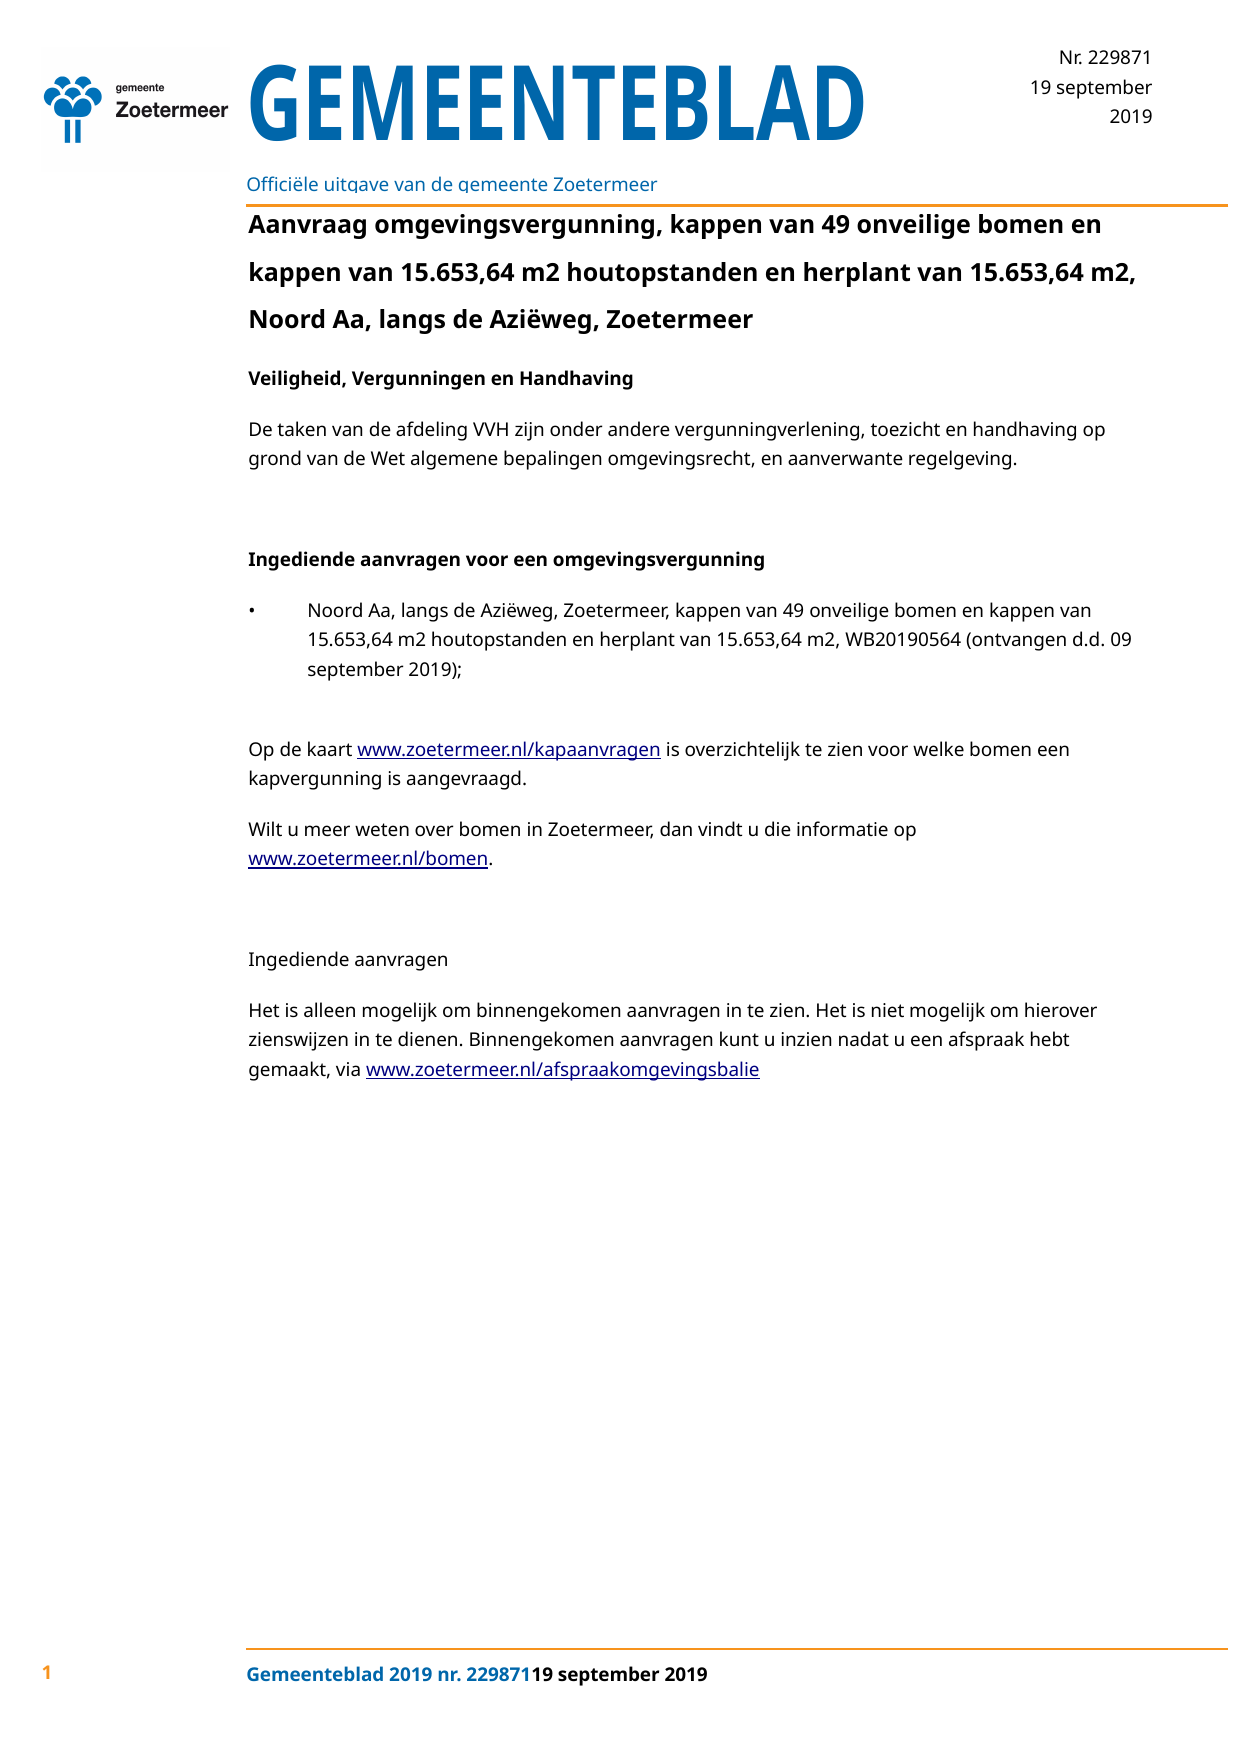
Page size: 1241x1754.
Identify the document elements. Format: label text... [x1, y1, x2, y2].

text De taken van de afdeling VVH zijn onder andere vergunningverlening, toezicht en handhaving op grond van de Wet algemene bepalingen omgevingsrecht, en aanverwante regelgeving. [248, 416, 1152, 471]
picture [41, 47, 231, 172]
text Ingediende aanvragen [248, 946, 1152, 972]
text Wilt u meer weten over bomen in Zoetermeer, dan vindt u die informatie op www.zoetermeer.nl/bomen. [248, 816, 1152, 871]
text Veiligheid, Vergunningen en Handhaving [248, 366, 1152, 391]
text Aanvraag omgevingsvergunning, kappen van 49 onveilige bomen en kappen van 15.653,64 m2 houtopstanden en herplant van 15.653,64 m2, Noord Aa, langs de Aziëweg, Zoetermeer [248, 207, 1152, 336]
text Het is alleen mogelijk om binnengekomen aanvragen in te zien. Het is niet mogelijk om hierover zienswijzen in te dienen. Binnengekomen aanvragen kunt u inzien nadat u een afspraak hebt gemaakt, via www.zoetermeer.nl/afspraakomgevingsbalie [248, 997, 1152, 1082]
list Noord Aa, langs de Aziëweg, Zoetermeer, kappen van 49 onveilige bomen en kappen van 15.653,64 m2 houtopstanden en herplant van 15.653,64 m2, WB20190564 (ontvangen d.d. 09 september 2019); [248, 597, 1152, 682]
text Op de kaart www.zoetermeer.nl/kapaanvragen is overzichtelijk te zien voor welke bomen een kapvergunning is aangevraagd. [248, 736, 1152, 791]
text Ingediende aanvragen voor een omgevingsvergunning [248, 546, 1152, 572]
